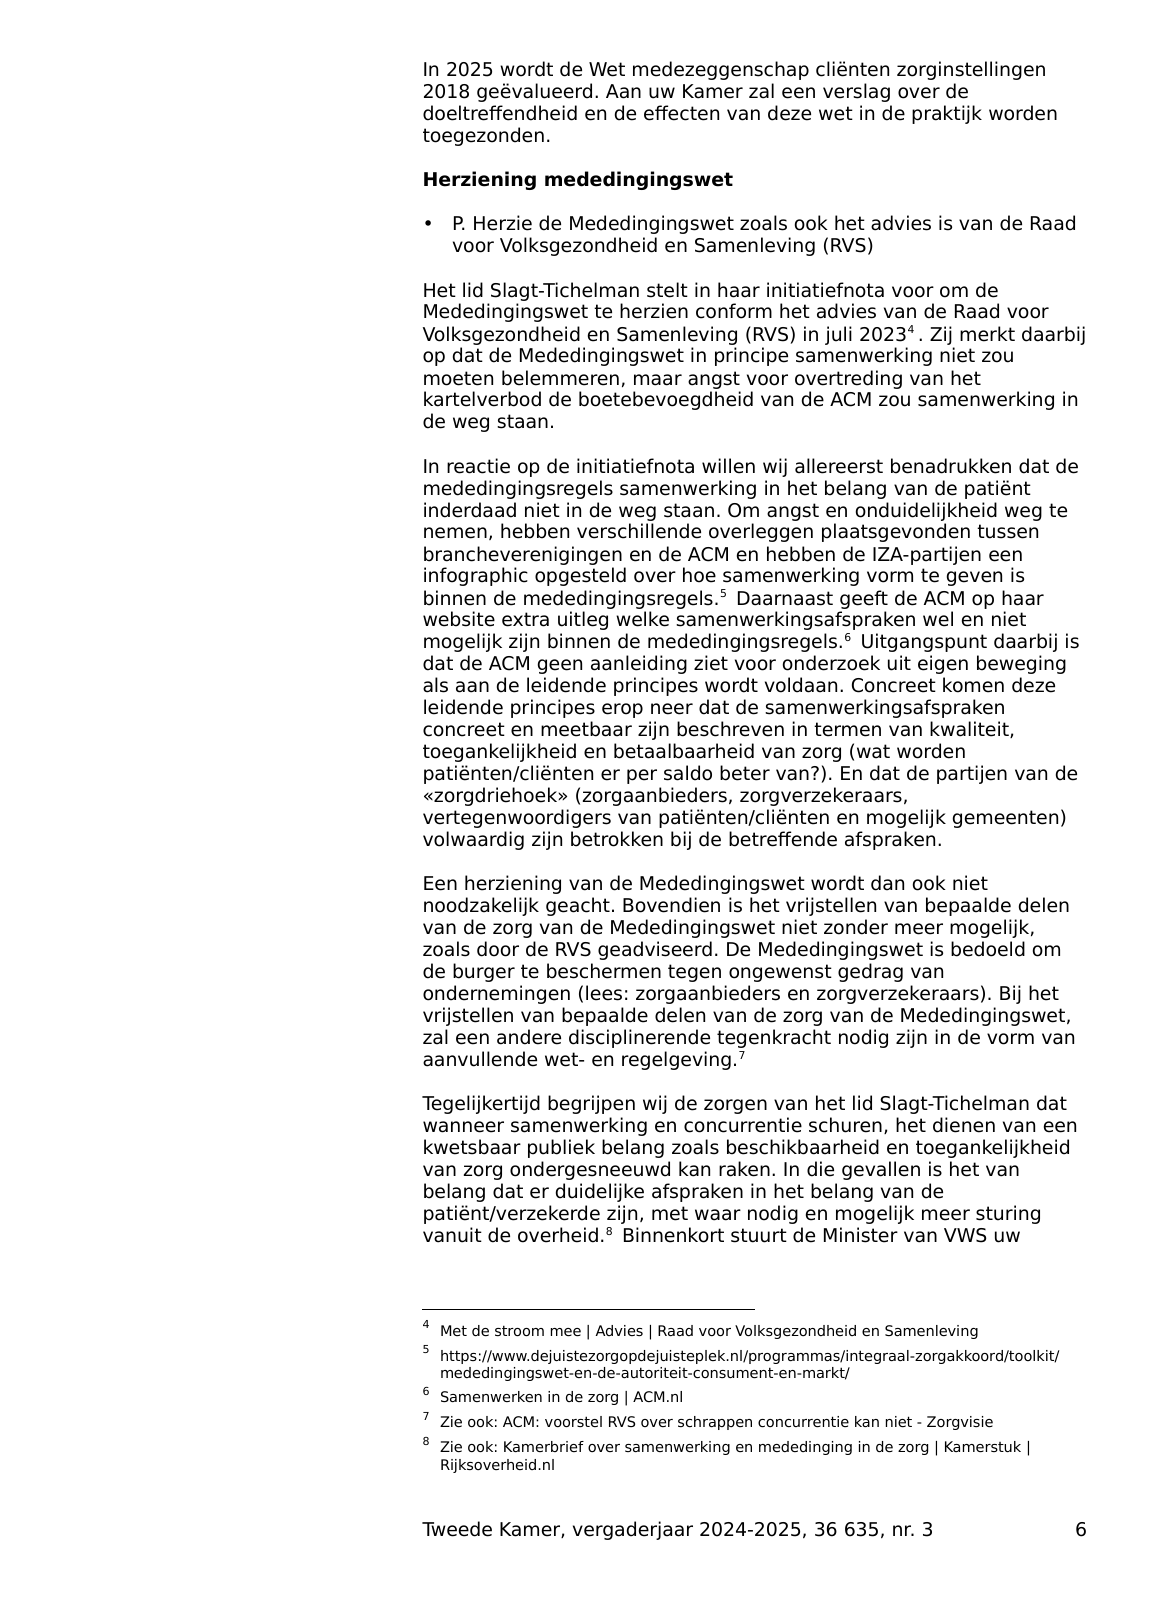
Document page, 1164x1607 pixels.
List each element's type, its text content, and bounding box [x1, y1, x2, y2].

text Zie ook: Kamerbrief over samenwerking en mededinging in de zorg | Kamerstuk | Rijksoverheid.nl [422, 1435, 1087, 1474]
text • P. Herzie de Mededingingswet zoals ook het advies is van de Raad voor Volksgezondheid en Samenleving (RVS) [422, 213, 1087, 257]
text Zie ook: ACM: voorstel RVS over schrappen concurrentie kan niet - Zorgvisie [422, 1410, 1087, 1432]
subtitle Herziening mededingingswet [422, 169, 1087, 191]
text Het lid Slagt-Tichelman stelt in haar initiatiefnota voor om de Mededingingswet te herzien conform het advies van de Raad voor Volksgezondheid en Samenleving (RVS) in juli 2023. Zij merkt daarbij op dat de Mededingingswet in principe samenwerking niet zou moeten belemmeren, maar angst voor overtreding van het kartelverbod de boetebevoegdheid van de ACM zou samenwerking in de weg staan. [422, 279, 1087, 433]
text https://www.dejuistezorgopdejuisteplek.nl/programmas/integraal-zorgakkoord/toolkit/mededingingswet-en-de-autoriteit-consument-en-markt/ [422, 1343, 1087, 1382]
text Een herziening van de Mededingingswet wordt dan ook niet noodzakelijk geacht. Bovendien is het vrijstellen van bepaalde delen van de zorg van de Mededingingswet niet zonder meer mogelijk, zoals door de RVS geadviseerd. De Mededingingswet is bedoeld om de burger te beschermen tegen ongewenst gedrag van ondernemingen (lees: zorgaanbieders en zorgverzekeraars). Bij het vrijstellen van bepaalde delen van de zorg van de Mededingingswet, zal een andere disciplinerende tegenkracht nodig zijn in de vorm van aanvullende wet- en regelgeving. [422, 873, 1087, 1071]
text In reactie op de initiatiefnota willen wij allereerst benadrukken dat de mededingingsregels samenwerking in het belang van de patiënt inderdaad niet in de weg staan. Om angst en onduidelijkheid weg te nemen, hebben verschillende overleggen plaatsgevonden tussen brancheverenigingen en de ACM en hebben de IZA-partijen een infographic opgesteld over hoe samenwerking vorm te geven is binnen de mededingingsregels. Daarnaast geeft de ACM op haar website extra uitleg welke samenwerkingsafspraken wel en niet mogelijk zijn binnen de mededingingsregels. Uitgangspunt daarbij is dat de ACM geen aanleiding ziet voor onderzoek uit eigen beweging als aan de leidende principes wordt voldaan. Concreet komen deze leidende principes erop neer dat de samenwerkingsafspraken concreet en meetbaar zijn beschreven in termen van kwaliteit, toegankelijkheid en betaalbaarheid van zorg (wat worden patiënten/cliënten er per saldo beter van?). En dat de partijen van de «zorgdriehoek» (zorgaanbieders, zorgverzekeraars, vertegenwoordigers van patiënten/cliënten en mogelijk gemeenten) volwaardig zijn betrokken bij de betreffende afspraken. [422, 456, 1087, 851]
text In 2025 wordt de Wet medezeggenschap cliënten zorginstellingen 2018 geëvalueerd. Aan uw Kamer zal een verslag over de doeltreffendheid en de effecten van deze wet in de praktijk worden toegezonden. [422, 59, 1087, 147]
text Tegelijkertijd begrijpen wij de zorgen van het lid Slagt-Tichelman dat wanneer samenwerking en concurrentie schuren, het dienen van een kwetsbaar publiek belang zoals beschikbaarheid en toegankelijkheid van zorg ondergesneeuwd kan raken. In die gevallen is het van belang dat er duidelijke afspraken in het belang van de patiënt/verzekerde zijn, met waar nodig en mogelijk meer sturing vanuit de overheid. Binnenkort stuurt de Minister van VWS uw [422, 1093, 1087, 1247]
text Met de stroom mee | Advies | Raad voor Volksgezondheid en Samenleving [422, 1318, 1087, 1341]
text Samenwerken in de zorg | ACM.nl [422, 1385, 1087, 1407]
